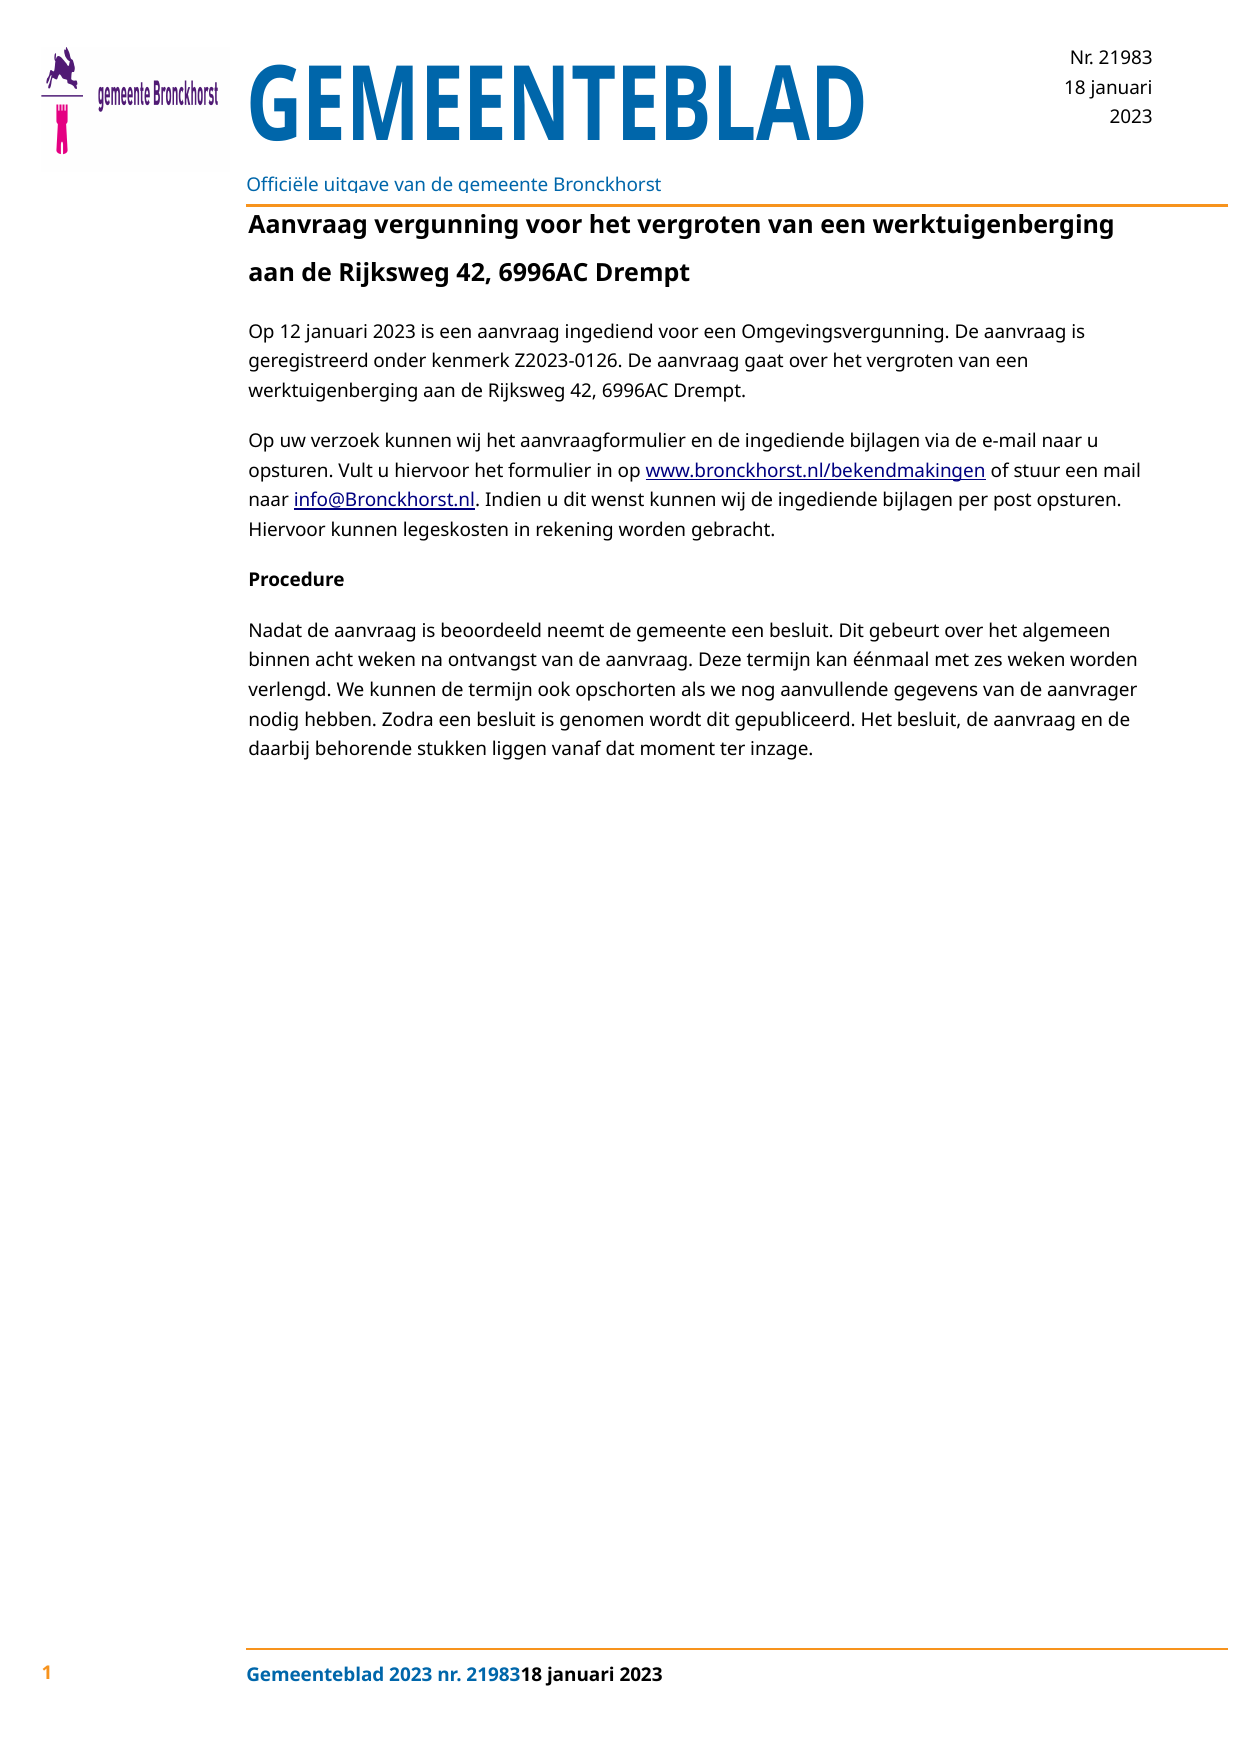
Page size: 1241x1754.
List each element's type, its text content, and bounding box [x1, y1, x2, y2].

text Procedure [248, 567, 1152, 592]
text Op uw verzoek kunnen wij het aanvraagformulier en de ingediende bijlagen via de e-mail naar u opsturen. Vult u hiervoor het formulier in op www.bronckhorst.nl/bekendmakingen of stuur een mail naar info@Bronckhorst.nl. Indien u dit wenst kunnen wij de ingediende bijlagen per post opsturen. Hiervoor kunnen legeskosten in rekening worden gebracht. [248, 427, 1152, 542]
text Aanvraag vergunning voor het vergroten van een werktuigenberging aan de Rijksweg 42, 6996AC Drempt [248, 207, 1152, 288]
text Nadat de aanvraag is beoordeeld neemt de gemeente een besluit. Dit gebeurt over het algemeen binnen acht weken na ontvangst van de aanvraag. Deze termijn kan éénmaal met zes weken worden verlengd. We kunnen de termijn ook opschorten als we nog aanvullende gegevens van de aanvrager nodig hebben. Zodra een besluit is genomen wordt dit gepubliceerd. Het besluit, de aanvraag en de daarbij behorende stukken liggen vanaf dat moment ter inzage. [248, 617, 1152, 761]
picture [41, 47, 231, 172]
text Op 12 januari 2023 is een aanvraag ingediend voor een Omgevingsvergunning. De aanvraag is geregistreerd onder kenmerk Z2023-0126. De aanvraag gaat over het vergroten van een werktuigenberging aan de Rijksweg 42, 6996AC Drempt. [248, 318, 1152, 403]
